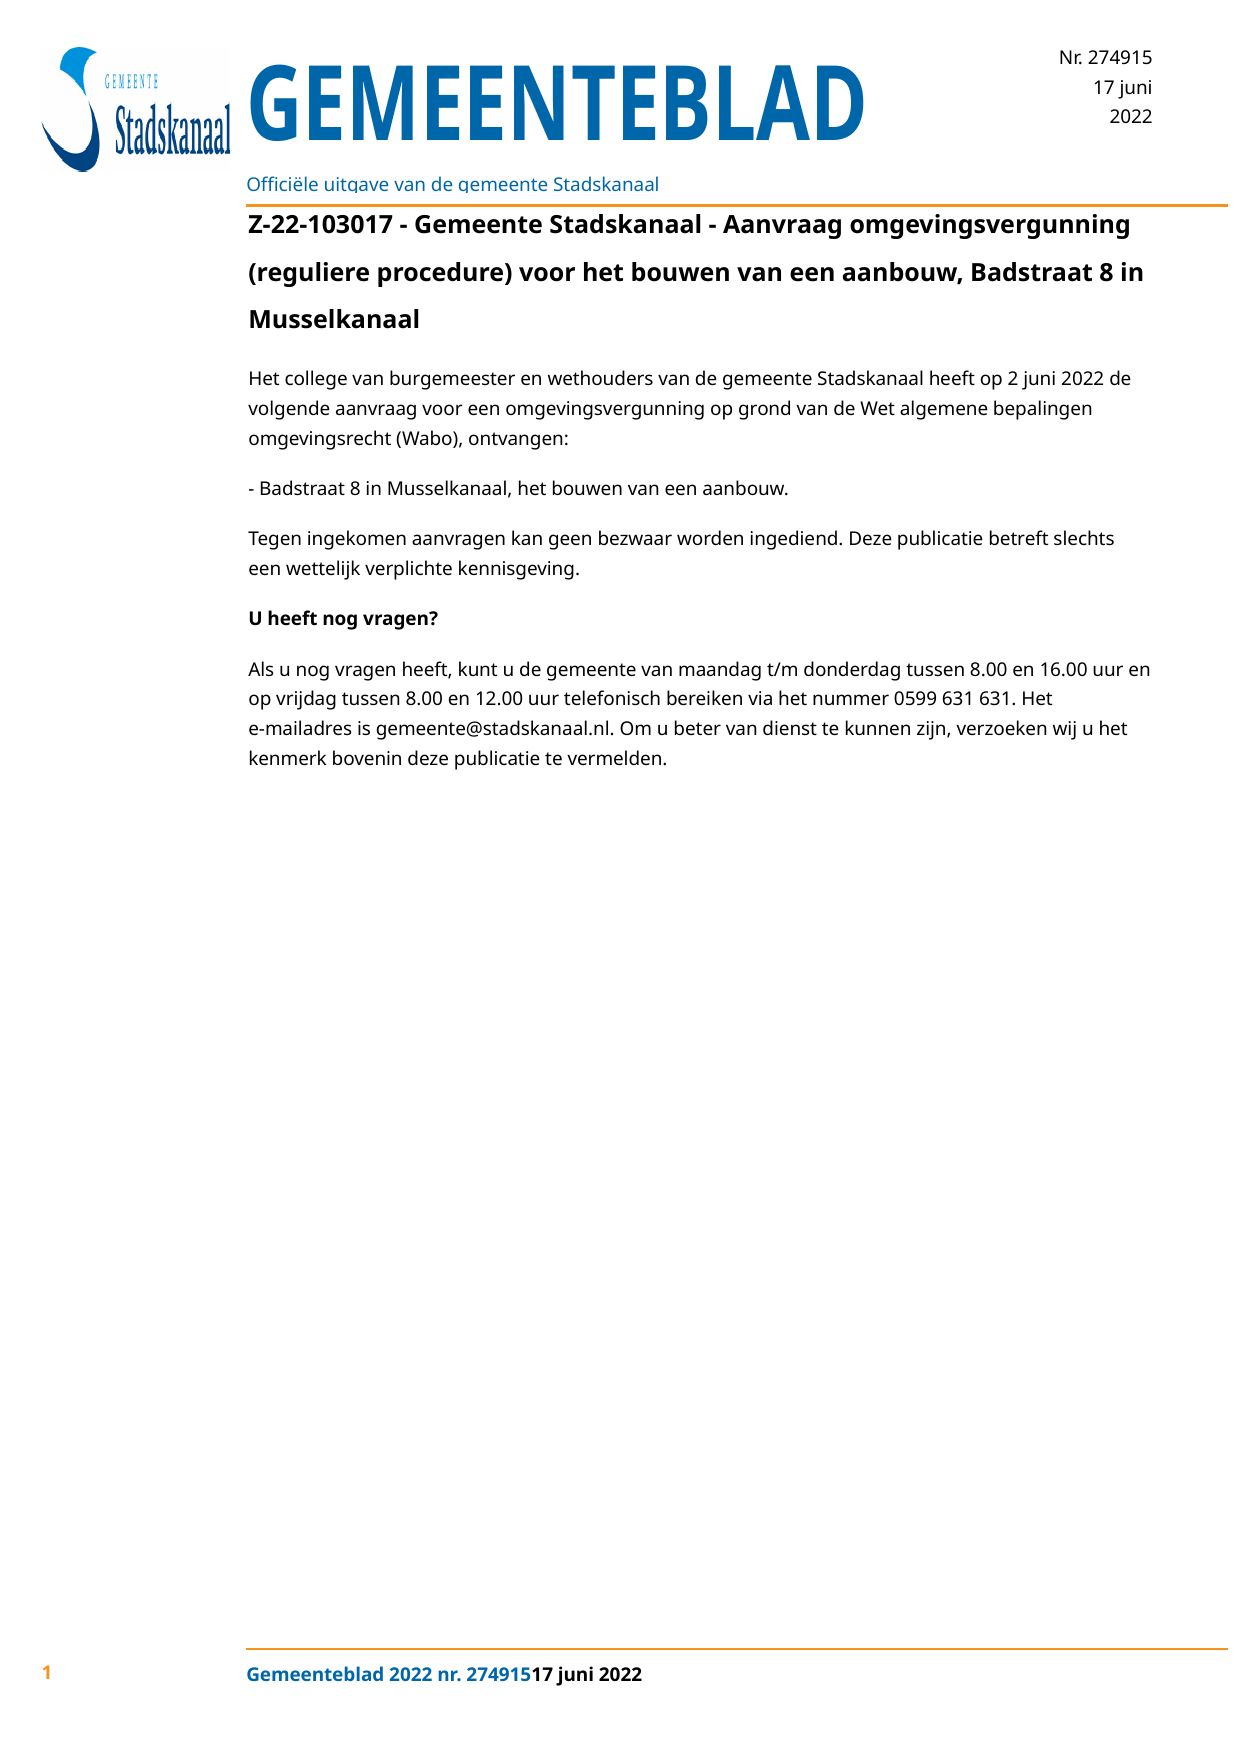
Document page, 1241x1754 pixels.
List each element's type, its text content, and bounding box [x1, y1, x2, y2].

picture [41, 47, 231, 172]
text Z-22-103017 - Gemeente Stadskanaal - Aanvraag omgevingsvergunning (reguliere procedure) voor het bouwen van een aanbouw, Badstraat 8 in Musselkanaal [248, 207, 1152, 336]
text U heeft nog vragen? [248, 606, 1152, 631]
text Als u nog vragen heeft, kunt u de gemeente van maandag t/m donderdag tussen 8.00 en 16.00 uur en op vrijdag tussen 8.00 en 12.00 uur telefonisch bereiken via het nummer 0599 631 631. Het e‑mailadres is gemeente@stadskanaal.nl. Om u beter van dienst te kunnen zijn, verzoeken wij u het kenmerk bovenin deze publicatie te vermelden. [248, 656, 1152, 770]
text - Badstraat 8 in Musselkanaal, het bouwen van een aanbouw. [248, 475, 1152, 501]
text Tegen ingekomen aanvragen kan geen bezwaar worden ingediend. Deze publicatie betreft slechts een wettelijk verplichte kennisgeving. [248, 526, 1152, 581]
text Het college van burgemeester en wethouders van de gemeente Stadskanaal heeft op 2 juni 2022 de volgende aanvraag voor een omgevingsvergunning op grond van de Wet algemene bepalingen omgevingsrecht (Wabo), ontvangen: [248, 366, 1152, 450]
